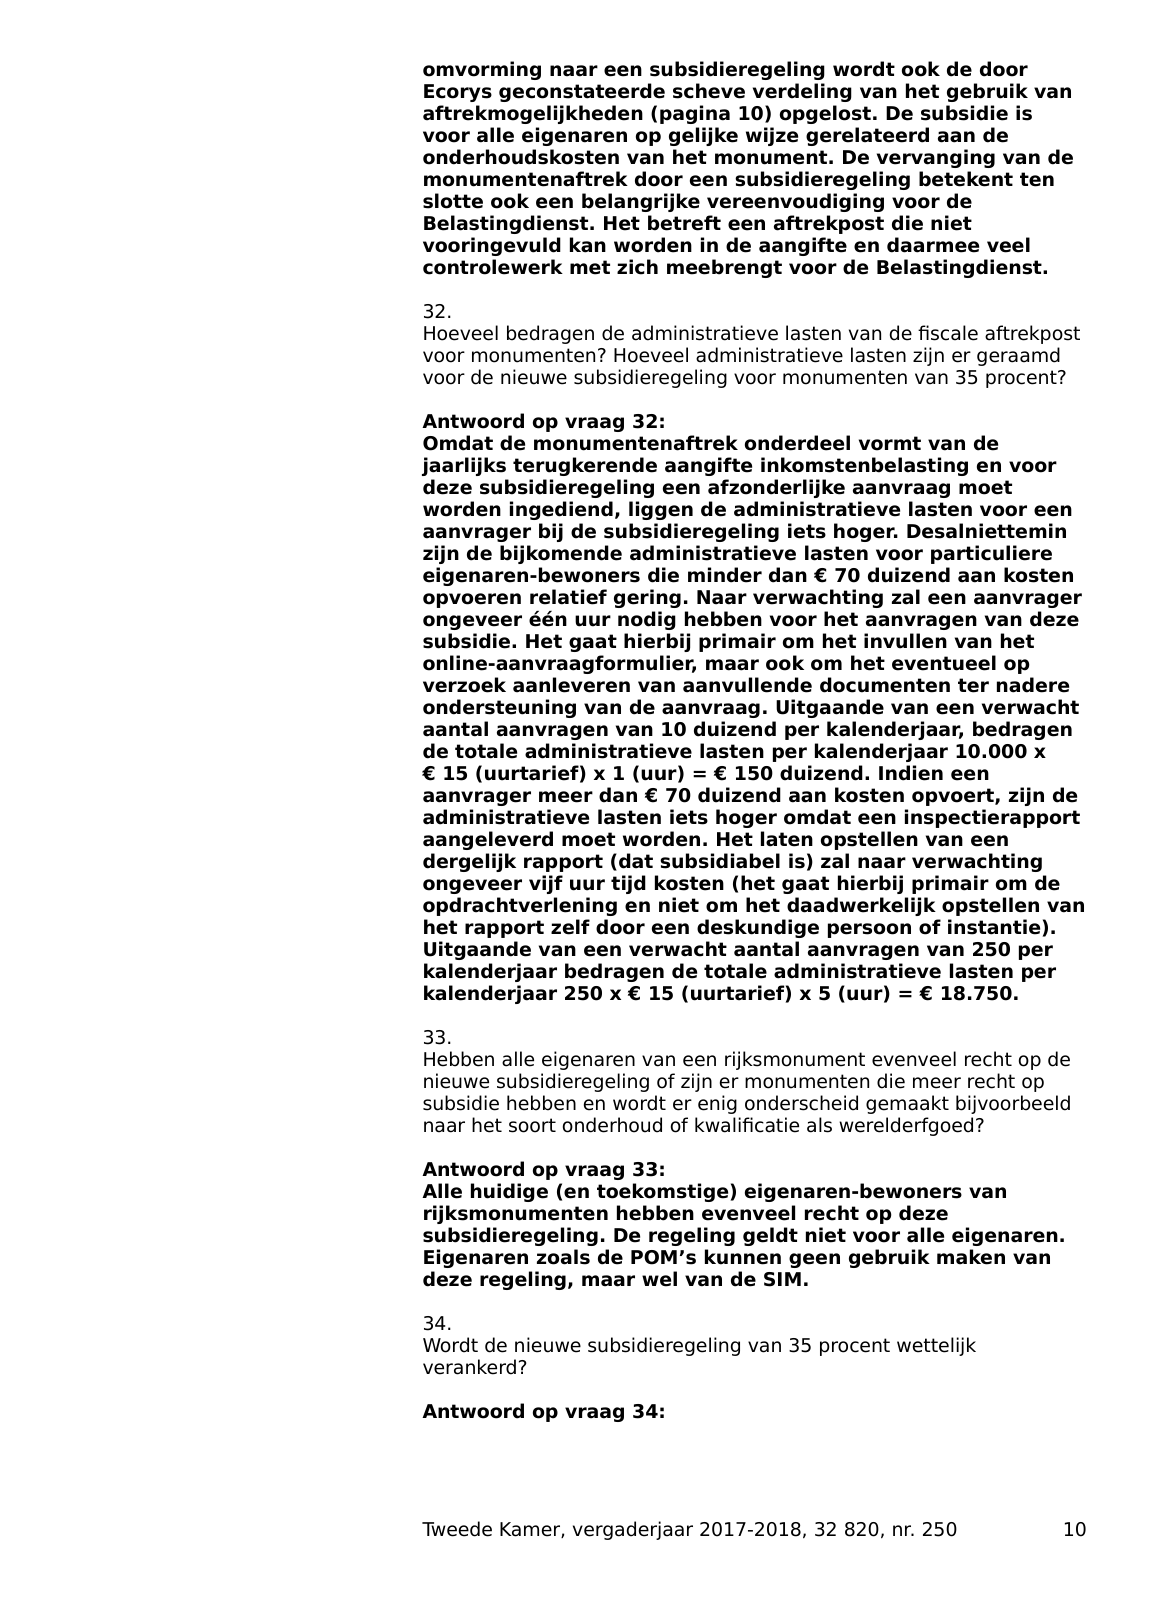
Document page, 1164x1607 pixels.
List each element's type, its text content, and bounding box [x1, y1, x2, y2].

text omvorming naar een subsidieregeling wordt ook de door Ecorys geconstateerde scheve verdeling van het gebruik van aftrekmogelijkheden (pagina 10) opgelost. De subsidie is voor alle eigenaren op gelijke wijze gerelateerd aan de onderhoudskosten van het monument. De vervanging van de monumentenaftrek door een subsidieregeling betekent ten slotte ook een belangrijke vereenvoudiging voor de Belastingdienst. Het betreft een aftrekpost die niet vooringevuld kan worden in de aangifte en daarmee veel controlewerk met zich meebrengt voor de Belastingdienst. [422, 59, 1087, 279]
text Alle huidige (en toekomstige) eigenaren-bewoners van rijksmonumenten hebben evenveel recht op deze subsidieregeling. De regeling geldt niet voor alle eigenaren. Eigenaren zoals de POM’s kunnen geen gebruik maken van deze regeling, maar wel van de SIM. [422, 1181, 1087, 1291]
text 34. [422, 1313, 1087, 1335]
text Omdat de monumentenaftrek onderdeel vormt van de jaarlijks terugkerende aangifte inkomstenbelasting en voor deze subsidieregeling een afzonderlijke aanvraag moet worden ingediend, liggen de administratieve lasten voor een aanvrager bij de subsidieregeling iets hoger. Desalniettemin zijn de bijkomende administratieve lasten voor particuliere eigenaren-bewoners die minder dan € 70 duizend aan kosten opvoeren relatief gering. Naar verwachting zal een aanvrager ongeveer één uur nodig hebben voor het aanvragen van deze subsidie. Het gaat hierbij primair om het invullen van het online-aanvraagformulier, maar ook om het eventueel op verzoek aanleveren van aanvullende documenten ter nadere ondersteuning van de aanvraag. Uitgaande van een verwacht aantal aanvragen van 10 duizend per kalenderjaar, bedragen de totale administratieve lasten per kalenderjaar 10.000 x € 15 (uurtarief) x 1 (uur) = € 150 duizend. Indien een aanvrager meer dan € 70 duizend aan kosten opvoert, zijn de administratieve lasten iets hoger omdat een inspectierapport aangeleverd moet worden. Het laten opstellen van een dergelijk rapport (dat subsidiabel is) zal naar verwachting ongeveer vijf uur tijd kosten (het gaat hierbij primair om de opdrachtverlening en niet om het daadwerkelijk opstellen van het rapport zelf door een deskundige persoon of instantie). Uitgaande van een verwacht aantal aanvragen van 250 per kalenderjaar bedragen de totale administratieve lasten per kalenderjaar 250 x € 15 (uurtarief) x 5 (uur) = € 18.750. [422, 433, 1087, 1004]
text Wordt de nieuwe subsidieregeling van 35 procent wettelijk verankerd? [422, 1335, 1087, 1379]
text 32. [422, 301, 1087, 323]
text Hebben alle eigenaren van een rijksmonument evenveel recht op de nieuwe subsidieregeling of zijn er monumenten die meer recht op subsidie hebben en wordt er enig onderscheid gemaakt bijvoorbeeld naar het soort onderhoud of kwalificatie als werelderfgoed? [422, 1049, 1087, 1137]
text Antwoord op vraag 34: [422, 1401, 1087, 1423]
text Hoeveel bedragen de administratieve lasten van de fiscale aftrekpost voor monumenten? Hoeveel administratieve lasten zijn er geraamd voor de nieuwe subsidieregeling voor monumenten van 35 procent? [422, 323, 1087, 389]
text Antwoord op vraag 32: [422, 411, 1087, 433]
text Antwoord op vraag 33: [422, 1159, 1087, 1181]
text 33. [422, 1027, 1087, 1049]
